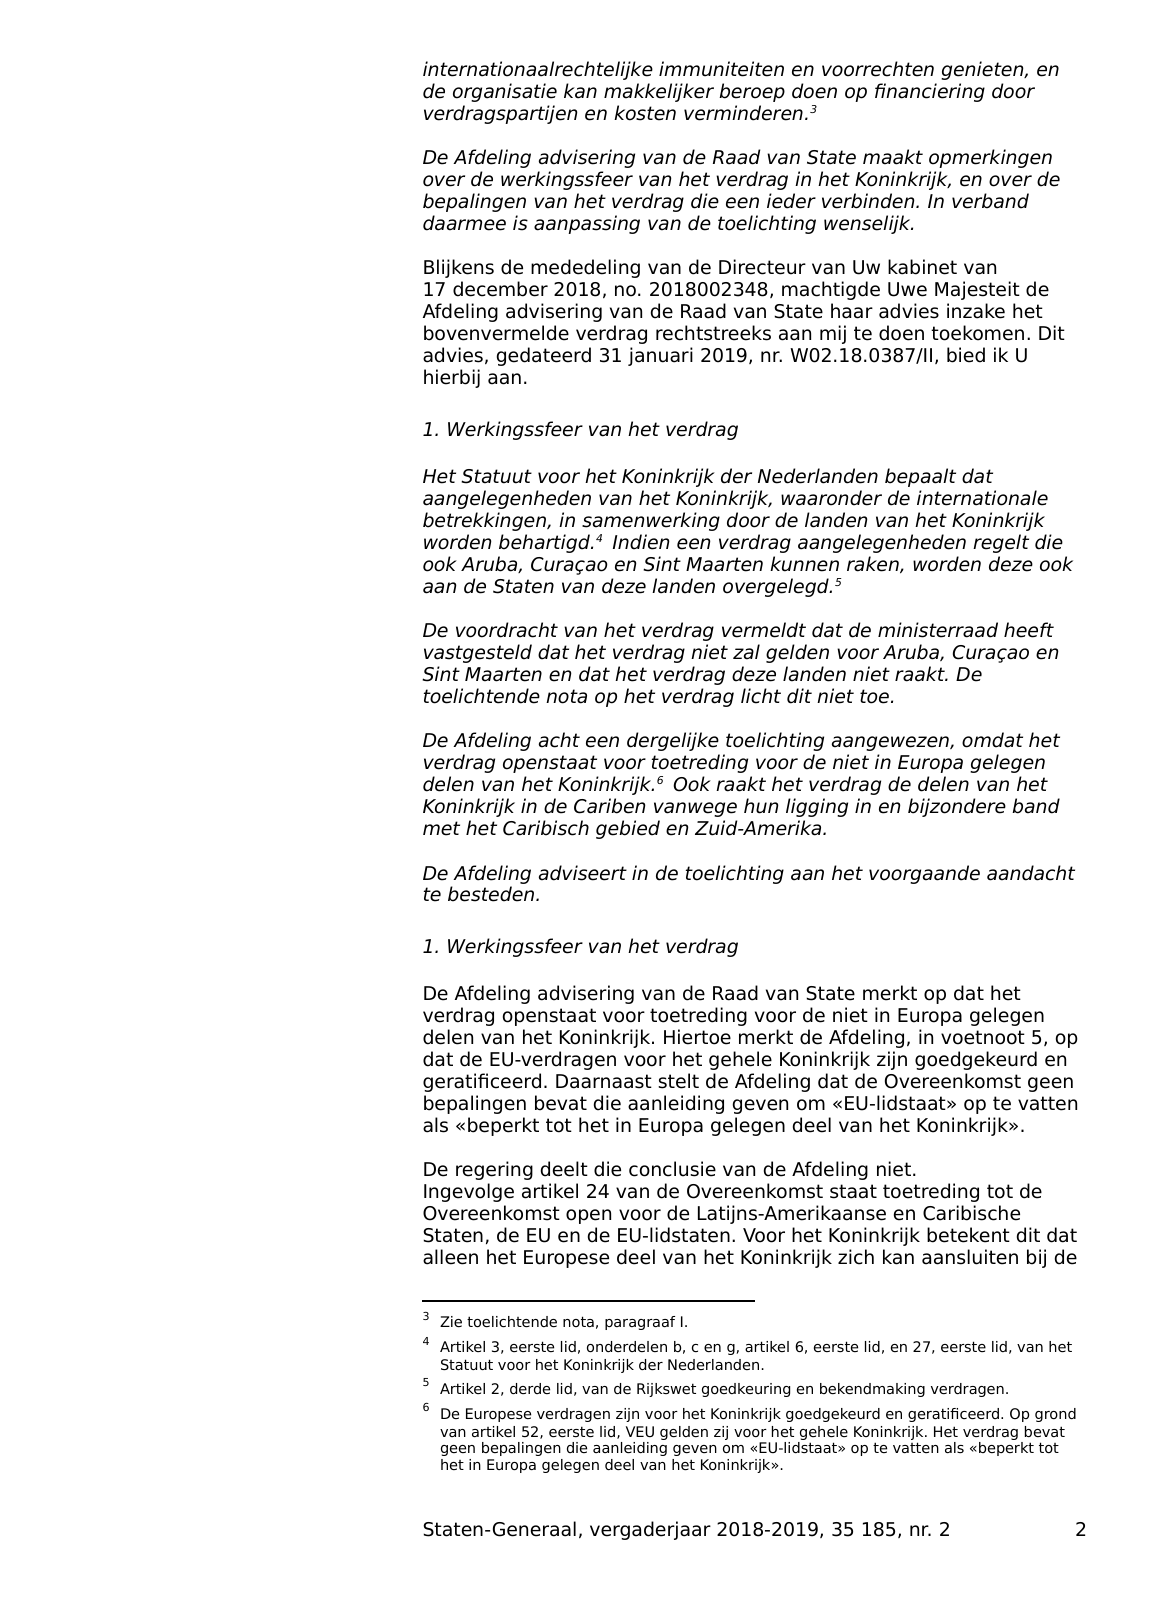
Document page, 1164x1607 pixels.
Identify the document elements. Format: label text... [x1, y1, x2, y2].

text De voordracht van het verdrag vermeldt dat de ministerraad heeft vastgesteld dat het verdrag niet zal gelden voor Aruba, Curaçao en Sint Maarten en dat het verdrag deze landen niet raakt. De toelichtende nota op het verdrag licht dit niet toe. [422, 620, 1087, 708]
subtitle 1. Werkingssfeer van het verdrag [422, 419, 1087, 441]
text Ingevolge artikel 24 van de Overeenkomst staat toetreding tot de Overeenkomst open voor de Latijns-Amerikaanse en Caribische Staten, de EU en de EU-lidstaten. Voor het Koninkrijk betekent dit dat alleen het Europese deel van het Koninkrijk zich kan aansluiten bij de [422, 1181, 1087, 1269]
text internationaalrechtelijke immuniteiten en voorrechten genieten, en de organisatie kan makkelijker beroep doen op financiering door verdragspartijen en kosten verminderen. [422, 59, 1087, 125]
subtitle 1. Werkingssfeer van het verdrag [422, 936, 1087, 958]
text Zie toelichtende nota, paragraaf I. [422, 1310, 1087, 1332]
text De Afdeling advisering van de Raad van State maakt opmerkingen over de werkingssfeer van het verdrag in het Koninkrijk, en over de bepalingen van het verdrag die een ieder verbinden. In verband daarmee is aanpassing van de toelichting wenselijk. [422, 147, 1087, 235]
text Artikel 2, derde lid, van de Rijkswet goedkeuring en bekendmaking verdragen. [422, 1377, 1087, 1399]
text Artikel 3, eerste lid, onderdelen b, c en g, artikel 6, eerste lid, en 27, eerste lid, van het Statuut voor het Koninkrijk der Nederlanden. [422, 1335, 1087, 1374]
text De Afdeling acht een dergelijke toelichting aangewezen, omdat het verdrag openstaat voor toetreding voor de niet in Europa gelegen delen van het Koninkrijk. Ook raakt het verdrag de delen van het Koninkrijk in de Cariben vanwege hun ligging in en bijzondere band met het Caribisch gebied en Zuid-Amerika. [422, 730, 1087, 840]
text Het Statuut voor het Koninkrijk der Nederlanden bepaalt dat aangelegenheden van het Koninkrijk, waaronder de internationale betrekkingen, in samenwerking door de landen van het Koninkrijk worden behartigd. Indien een verdrag aangelegenheden regelt die ook Aruba, Curaçao en Sint Maarten kunnen raken, worden deze ook aan de Staten van deze landen overgelegd. [422, 466, 1087, 598]
text De Afdeling adviseert in de toelichting aan het voorgaande aandacht te besteden. [422, 862, 1087, 906]
text De Afdeling advisering van de Raad van State merkt op dat het verdrag openstaat voor toetreding voor de niet in Europa gelegen delen van het Koninkrijk. Hiertoe merkt de Afdeling, in voetnoot 5, op dat de EU-verdragen voor het gehele Koninkrijk zijn goedgekeurd en geratificeerd. Daarnaast stelt de Afdeling dat de Overeenkomst geen bepalingen bevat die aanleiding geven om «EU-lidstaat» op te vatten als «beperkt tot het in Europa gelegen deel van het Koninkrijk». [422, 983, 1087, 1137]
text De Europese verdragen zijn voor het Koninkrijk goedgekeurd en geratificeerd. Op grond van artikel 52, eerste lid, VEU gelden zij voor het gehele Koninkrijk. Het verdrag bevat geen bepalingen die aanleiding geven om «EU-lidstaat» op te vatten als «beperkt tot het in Europa gelegen deel van het Koninkrijk». [422, 1402, 1087, 1474]
text Blijkens de mededeling van de Directeur van Uw kabinet van 17 december 2018, no. 2018002348, machtigde Uwe Majesteit de Afdeling advisering van de Raad van State haar advies inzake het bovenvermelde verdrag rechtstreeks aan mij te doen toekomen. Dit advies, gedateerd 31 januari 2019, nr. W02.18.0387/II, bied ik U hierbij aan. [422, 257, 1087, 389]
text De regering deelt die conclusie van de Afdeling niet. [422, 1159, 1087, 1181]
